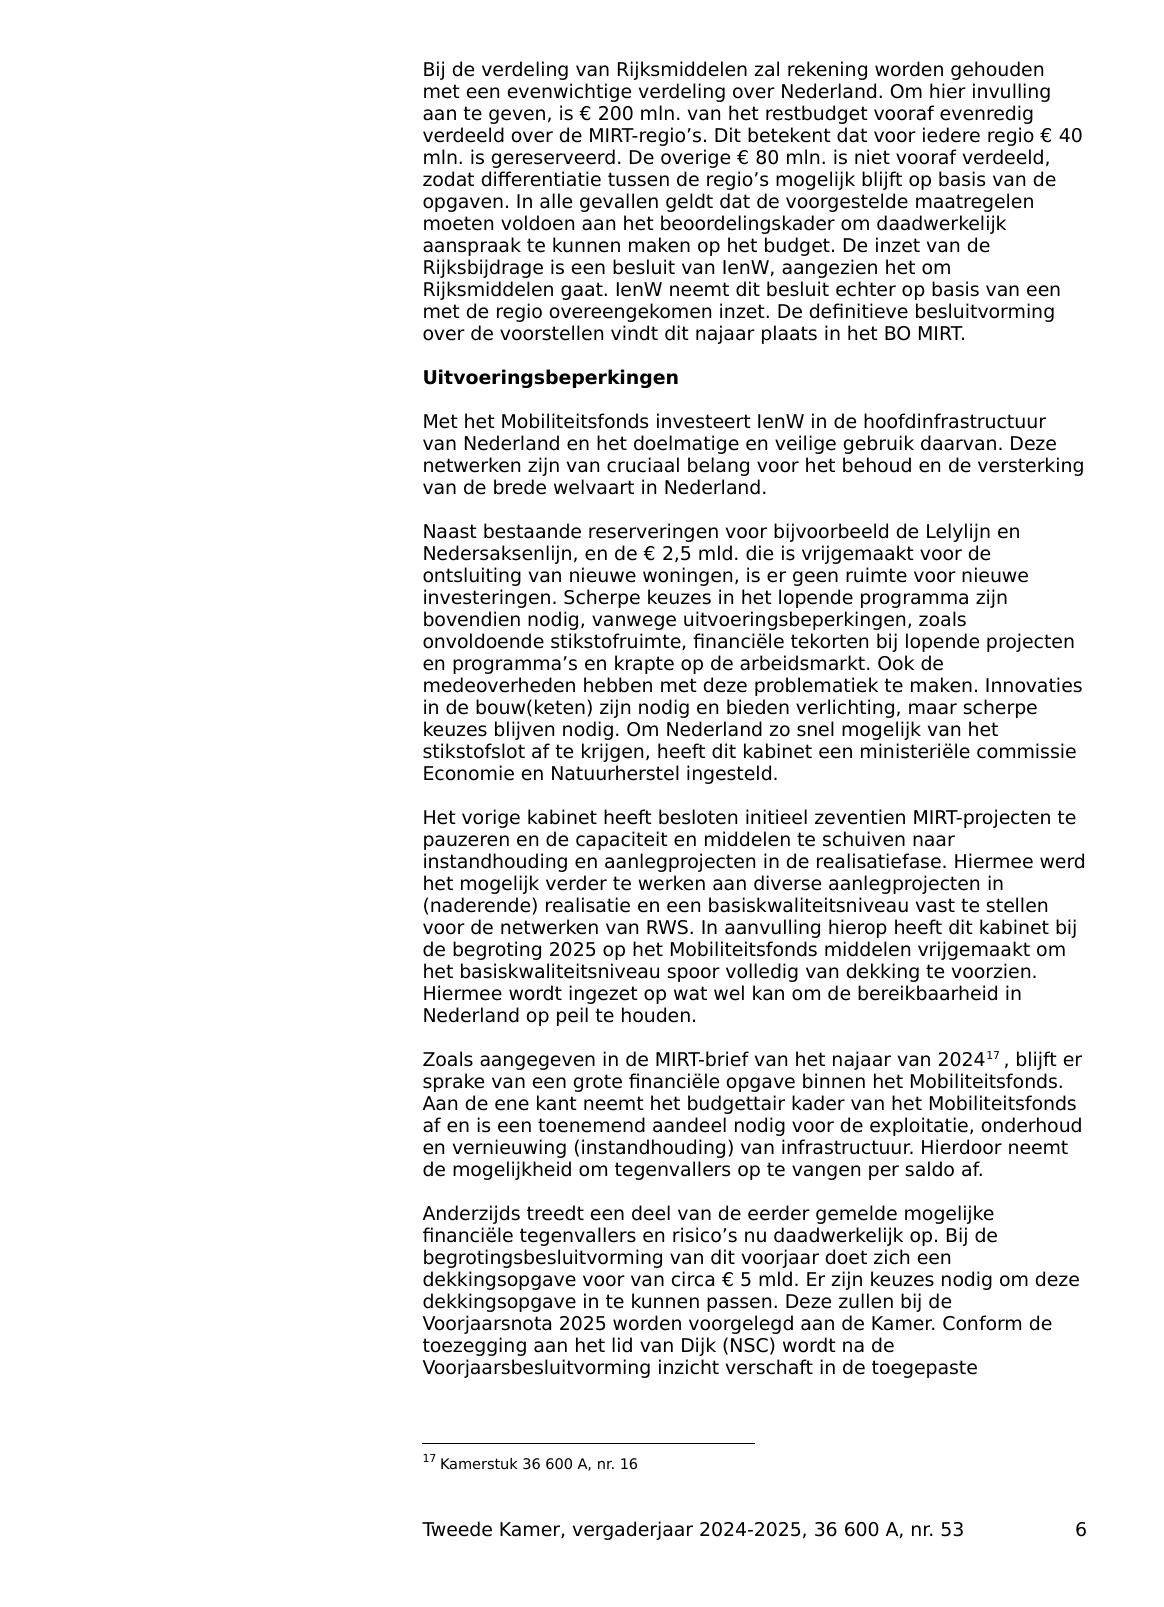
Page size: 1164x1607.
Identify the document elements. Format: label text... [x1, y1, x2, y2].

text Met het Mobiliteitsfonds investeert IenW in de hoofdinfrastructuur van Nederland en het doelmatige en veilige gebruik daarvan. Deze netwerken zijn van cruciaal belang voor het behoud en de versterking van de brede welvaart in Nederland. [422, 411, 1087, 499]
text Anderzijds treedt een deel van de eerder gemelde mogelijke financiële tegenvallers en risico’s nu daadwerkelijk op. Bij de begrotingsbesluitvorming van dit voorjaar doet zich een dekkingsopgave voor van circa € 5 mld. Er zijn keuzes nodig om deze dekkingsopgave in te kunnen passen. Deze zullen bij de Voorjaarsnota 2025 worden voorgelegd aan de Kamer. Conform de toezegging aan het lid van Dijk (NSC) wordt na de Voorjaarsbesluitvorming inzicht verschaft in de toegepaste [422, 1203, 1087, 1379]
text Zoals aangegeven in de MIRT-brief van het najaar van 2024, blijft er sprake van een grote financiële opgave binnen het Mobiliteitsfonds. Aan de ene kant neemt het budgettair kader van het Mobiliteitsfonds af en is een toenemend aandeel nodig voor de exploitatie, onderhoud en vernieuwing (instandhouding) van infrastructuur. Hierdoor neemt de mogelijkheid om tegenvallers op te vangen per saldo af. [422, 1049, 1087, 1181]
text Bij de verdeling van Rijksmiddelen zal rekening worden gehouden met een evenwichtige verdeling over Nederland. Om hier invulling aan te geven, is € 200 mln. van het restbudget vooraf evenredig verdeeld over de MIRT-regio’s. Dit betekent dat voor iedere regio € 40 mln. is gereserveerd. De overige € 80 mln. is niet vooraf verdeeld, zodat differentiatie tussen de regio’s mogelijk blijft op basis van de opgaven. In alle gevallen geldt dat de voorgestelde maatregelen moeten voldoen aan het beoordelingskader om daadwerkelijk aanspraak te kunnen maken op het budget. De inzet van de Rijksbijdrage is een besluit van IenW, aangezien het om Rijksmiddelen gaat. IenW neemt dit besluit echter op basis van een met de regio overeengekomen inzet. De definitieve besluitvorming over de voorstellen vindt dit najaar plaats in het BO MIRT. [422, 59, 1087, 345]
text Naast bestaande reserveringen voor bijvoorbeeld de Lelylijn en Nedersaksenlijn, en de € 2,5 mld. die is vrijgemaakt voor de ontsluiting van nieuwe woningen, is er geen ruimte voor nieuwe investeringen. Scherpe keuzes in het lopende programma zijn bovendien nodig, vanwege uitvoeringsbeperkingen, zoals onvoldoende stikstofruimte, financiële tekorten bij lopende projecten en programma’s en krapte op de arbeidsmarkt. Ook de medeoverheden hebben met deze problematiek te maken. Innovaties in de bouw(keten) zijn nodig en bieden verlichting, maar scherpe keuzes blijven nodig. Om Nederland zo snel mogelijk van het stikstofslot af te krijgen, heeft dit kabinet een ministeriële commissie Economie en Natuurherstel ingesteld. [422, 521, 1087, 785]
text Het vorige kabinet heeft besloten initieel zeventien MIRT-projecten te pauzeren en de capaciteit en middelen te schuiven naar instandhouding en aanlegprojecten in de realisatiefase. Hiermee werd het mogelijk verder te werken aan diverse aanlegprojecten in (naderende) realisatie en een basiskwaliteitsniveau vast te stellen voor de netwerken van RWS. In aanvulling hierop heeft dit kabinet bij de begroting 2025 op het Mobiliteitsfonds middelen vrijgemaakt om het basiskwaliteitsniveau spoor volledig van dekking te voorzien. Hiermee wordt ingezet op wat wel kan om de bereikbaarheid in Nederland op peil te houden. [422, 807, 1087, 1027]
subtitle Uitvoeringsbeperkingen [422, 367, 1087, 389]
text Kamerstuk 36 600 A, nr. 16 [422, 1452, 1087, 1474]
